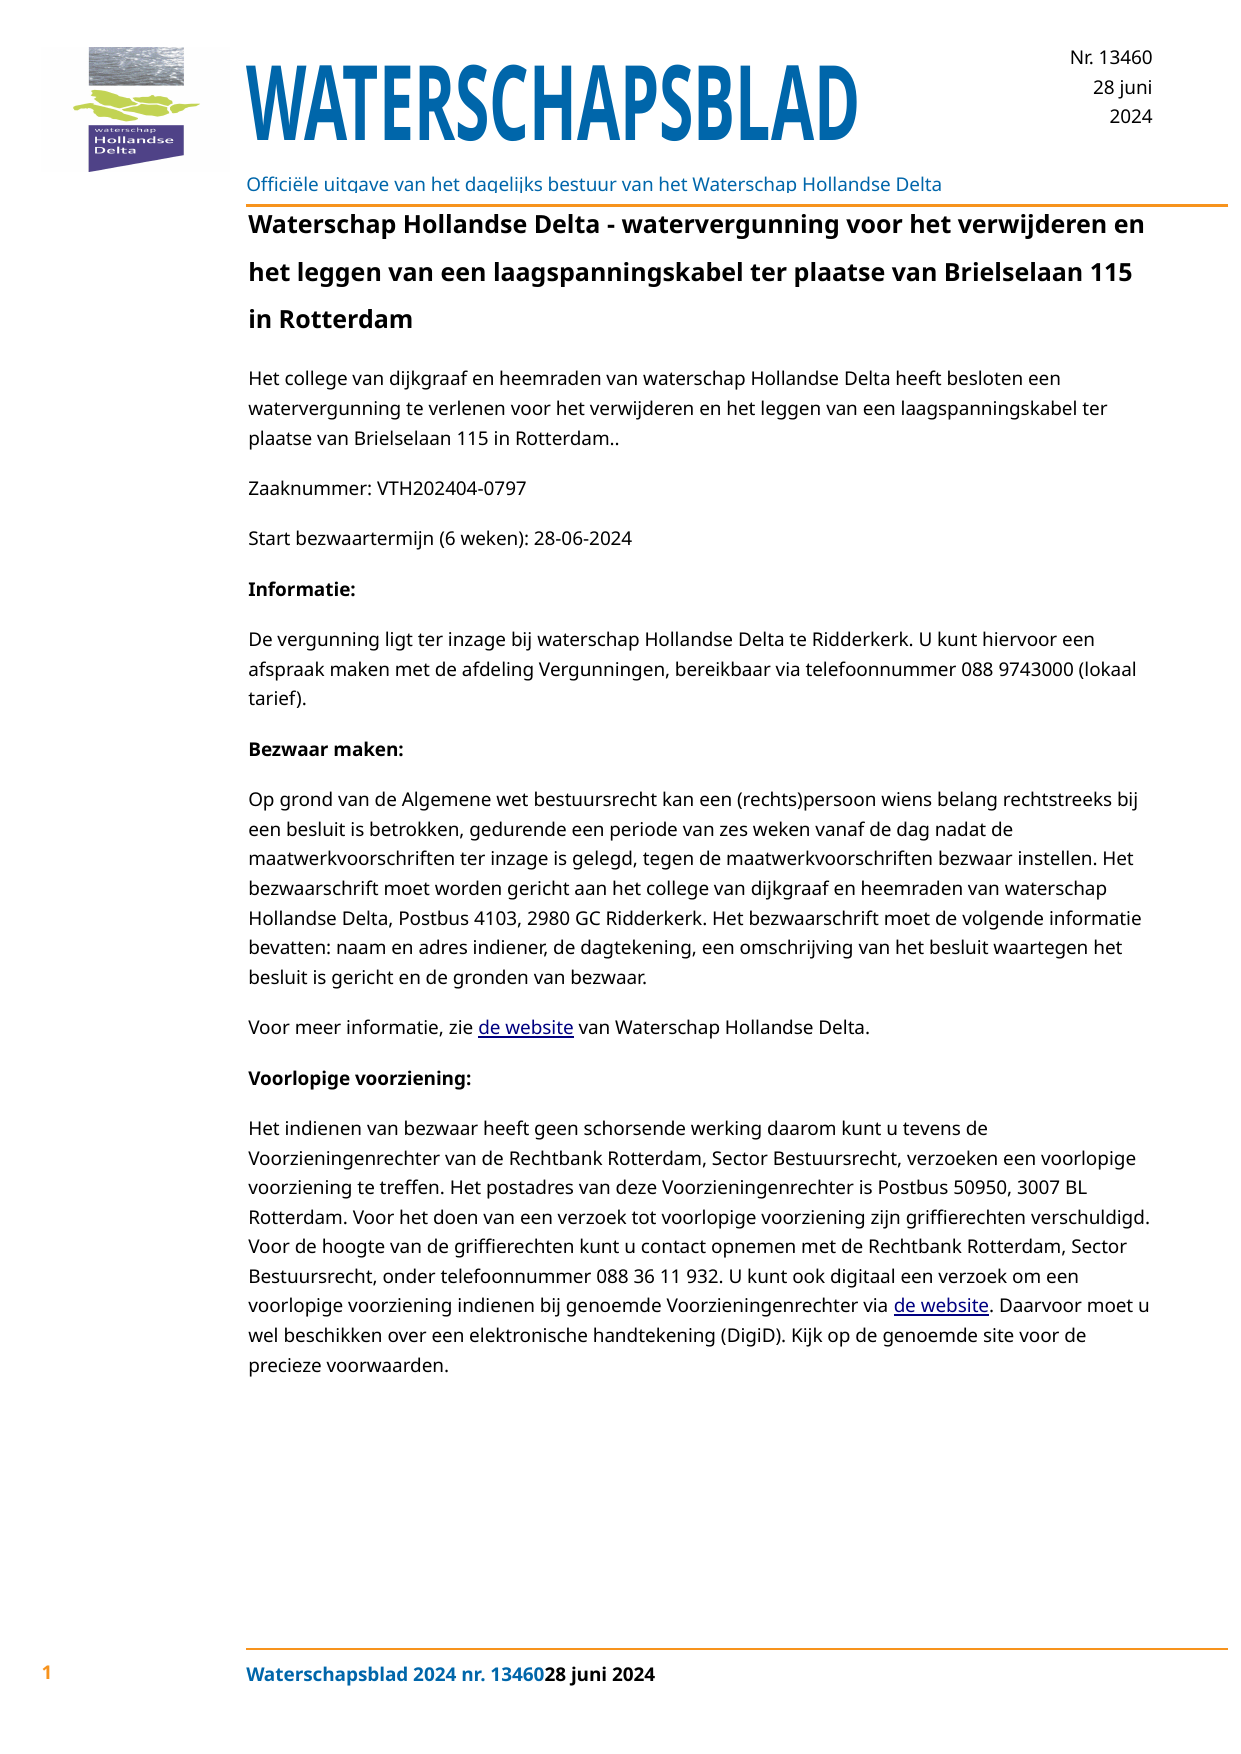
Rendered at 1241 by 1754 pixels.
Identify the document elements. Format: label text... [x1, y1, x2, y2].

text Start bezwaartermijn (6 weken): 28-06-2024 [248, 526, 1152, 551]
text Bezwaar maken: [248, 736, 1152, 762]
picture [41, 47, 231, 172]
text Voorlopige voorziening: [248, 1065, 1152, 1090]
text Het college van dijkgraaf en heemraden van waterschap Hollandse Delta heeft besloten een watervergunning te verlenen voor het verwijderen en het leggen van een laagspanningskabel ter plaatse van Brielselaan 115 in Rotterdam.. [248, 366, 1152, 450]
text Op grond van de Algemene wet bestuursrecht kan een (rechts)persoon wiens belang rechtstreeks bij een besluit is betrokken, gedurende een periode van zes weken vanaf de dag nadat de maatwerkvoorschriften ter inzage is gelegd, tegen de maatwerkvoorschriften bezwaar instellen. Het bezwaarschrift moet worden gericht aan het college van dijkgraaf en heemraden van waterschap Hollandse Delta, Postbus 4103, 2980 GC Ridderkerk. Het bezwaarschrift moet de volgende informatie bevatten: naam en adres indiener, de dagtekening, een omschrijving van het besluit waartegen het besluit is gericht en de gronden van bezwaar. [248, 786, 1152, 989]
text Informatie: [248, 576, 1152, 602]
text Zaaknummer: VTH202404-0797 [248, 475, 1152, 501]
text Waterschap Hollandse Delta - watervergunning voor het verwijderen en het leggen van een laagspanningskabel ter plaatse van Brielselaan 115 in Rotterdam [248, 207, 1152, 336]
text Het indienen van bezwaar heeft geen schorsende werking daarom kunt u tevens de Voorzieningenrechter van de Rechtbank Rotterdam, Sector Bestuursrecht, verzoeken een voorlopige voorziening te treffen. Het postadres van deze Voorzieningenrechter is Postbus 50950, 3007 BL Rotterdam. Voor het doen van een verzoek tot voorlopige voorziening zijn griffierechten verschuldigd. Voor de hoogte van de griffierechten kunt u contact opnemen met de Rechtbank Rotterdam, Sector Bestuursrecht, onder telefoonnummer 088 36 11 932. U kunt ook digitaal een verzoek om een voorlopige voorziening indienen bij genoemde Voorzieningenrechter via de website. Daarvoor moet u wel beschikken over een elektronische handtekening (DigiD). Kijk op de genoemde site voor de precieze voorwaarden. [248, 1115, 1152, 1377]
text De vergunning ligt ter inzage bij waterschap Hollandse Delta te Ridderkerk. U kunt hiervoor een afspraak maken met de afdeling Vergunningen, bereikbaar via telefoonnummer 088 9743000 (lokaal tarief). [248, 626, 1152, 711]
text Voor meer informatie, zie de website van Waterschap Hollandse Delta. [248, 1014, 1152, 1040]
